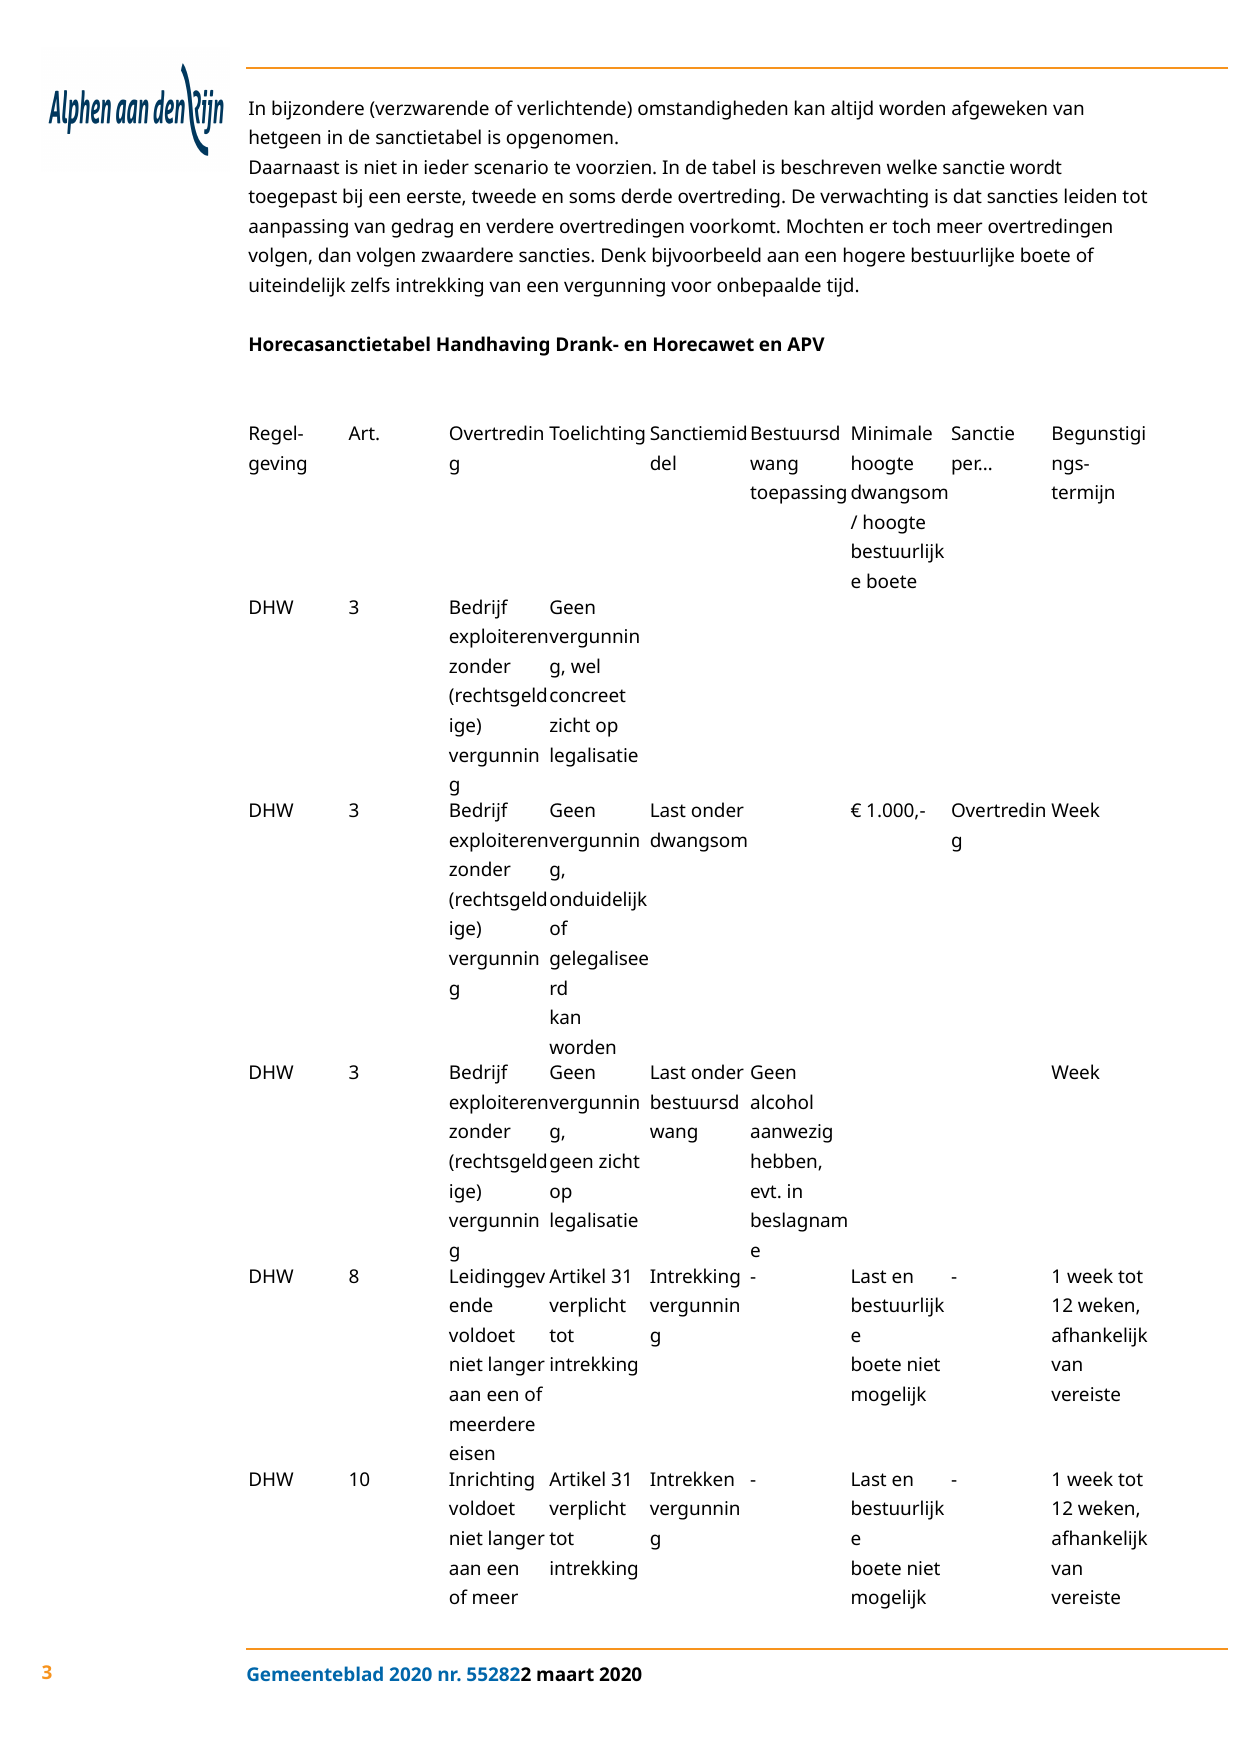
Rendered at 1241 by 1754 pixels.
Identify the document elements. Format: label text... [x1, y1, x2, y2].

table_header Overtreding [449, 420, 549, 594]
table_cell Intrekking vergunning [650, 1263, 750, 1466]
table_cell - [750, 1263, 850, 1466]
table_cell Inrichting voldoet niet langer aan een of meer [449, 1466, 549, 1610]
table_cell Overtreding [951, 797, 1051, 1059]
table_cell 3 [348, 797, 449, 1059]
table_cell [650, 594, 750, 797]
table_cell Last onder bestuursdwang [650, 1060, 750, 1263]
picture [41, 47, 231, 172]
text Daarnaast is niet in ieder scenario te voorzien. In de tabel is beschreven welke sanctie wordt toegepast bij een eerste, tweede en soms derde overtreding. De verwachting is dat sancties leiden tot aanpassing van gedrag en verdere overtredingen voorkomt. Mochten er toch meer overtredingen volgen, dan volgen zwaardere sancties. Denk bijvoorbeeld aan een hogere bestuurlijke boete of uiteindelijk zelfs intrekking van een vergunning voor onbepaalde tijd. [248, 154, 1152, 298]
table_cell Bedrijf exploiteren zonder (rechtsgeldige) vergunning [449, 594, 549, 797]
table_cell [850, 594, 951, 797]
table_cell Week [1051, 797, 1152, 1059]
table_header Bestuursdwang toepassing [750, 420, 850, 594]
table_cell DHW [248, 1466, 348, 1610]
text In bijzondere (verzwarende of verlichtende) omstandigheden kan altijd worden afgeweken van hetgeen in de sanctietabel is opgenomen. [248, 95, 1152, 150]
table_header Art. [348, 420, 449, 594]
table_cell DHW [248, 594, 348, 797]
table_header Begunstigings-termijn [1051, 420, 1152, 594]
table_cell Leidinggevende voldoet niet langer aan een of meerdere eisen [449, 1263, 549, 1466]
table_cell Bedrijf exploiteren zonder (rechtsgeldige) vergunning [449, 797, 549, 1059]
table_cell [951, 594, 1051, 797]
table_cell Last onder dwangsom [650, 797, 750, 1059]
table_cell DHW [248, 797, 348, 1059]
table_cell € 1.000,- [850, 797, 951, 1059]
table_cell Last en bestuurlijke boete niet mogelijk [850, 1263, 951, 1466]
table_header Sanctiemiddel [650, 420, 750, 594]
table_cell 10 [348, 1466, 449, 1610]
table_cell 3 [348, 1060, 449, 1263]
table_cell Bedrijf exploiteren zonder (rechtsgeldige) vergunning [449, 1060, 549, 1263]
table_cell 1 week tot 12 weken, afhankelijk van vereiste [1051, 1466, 1152, 1610]
table_cell Artikel 31 verplicht tot intrekking [549, 1466, 649, 1610]
table_cell 1 week tot 12 weken, afhankelijk van vereiste [1051, 1263, 1152, 1466]
table_cell Week [1051, 1060, 1152, 1263]
table_cell Intrekken vergunning [650, 1466, 750, 1610]
table_header Toelichting [549, 420, 649, 594]
table_header Regel-geving [248, 420, 348, 594]
table_cell - [750, 1466, 850, 1610]
table_cell - [951, 1466, 1051, 1610]
table_header Minimale hoogte dwangsom / hoogte bestuurlijke boete [850, 420, 951, 594]
table_cell 3 [348, 594, 449, 797]
table_header Sanctie per… [951, 420, 1051, 594]
table_cell DHW [248, 1060, 348, 1263]
table_cell [750, 594, 850, 797]
table_cell [1051, 594, 1152, 797]
table_cell Geen vergunning, onduidelijk of gelegaliseerd kan worden [549, 797, 649, 1059]
table_cell - [951, 1263, 1051, 1466]
table_cell [750, 797, 850, 1059]
table_cell [850, 1060, 951, 1263]
table_cell Geen alcohol aanwezig hebben, evt. in beslagname [750, 1060, 850, 1263]
table_cell DHW [248, 1263, 348, 1466]
table_cell Artikel 31 verplicht tot intrekking [549, 1263, 649, 1466]
text Horecasanctietabel Handhaving Drank- en Horecawet en APV [248, 331, 1152, 357]
table_cell [951, 1060, 1051, 1263]
table_cell Geen vergunning, geen zicht op legalisatie [549, 1060, 649, 1263]
table_cell Last en bestuurlijke boete niet mogelijk [850, 1466, 951, 1610]
table_cell 8 [348, 1263, 449, 1466]
table_cell Geen vergunning, wel concreet zicht op legalisatie [549, 594, 649, 797]
